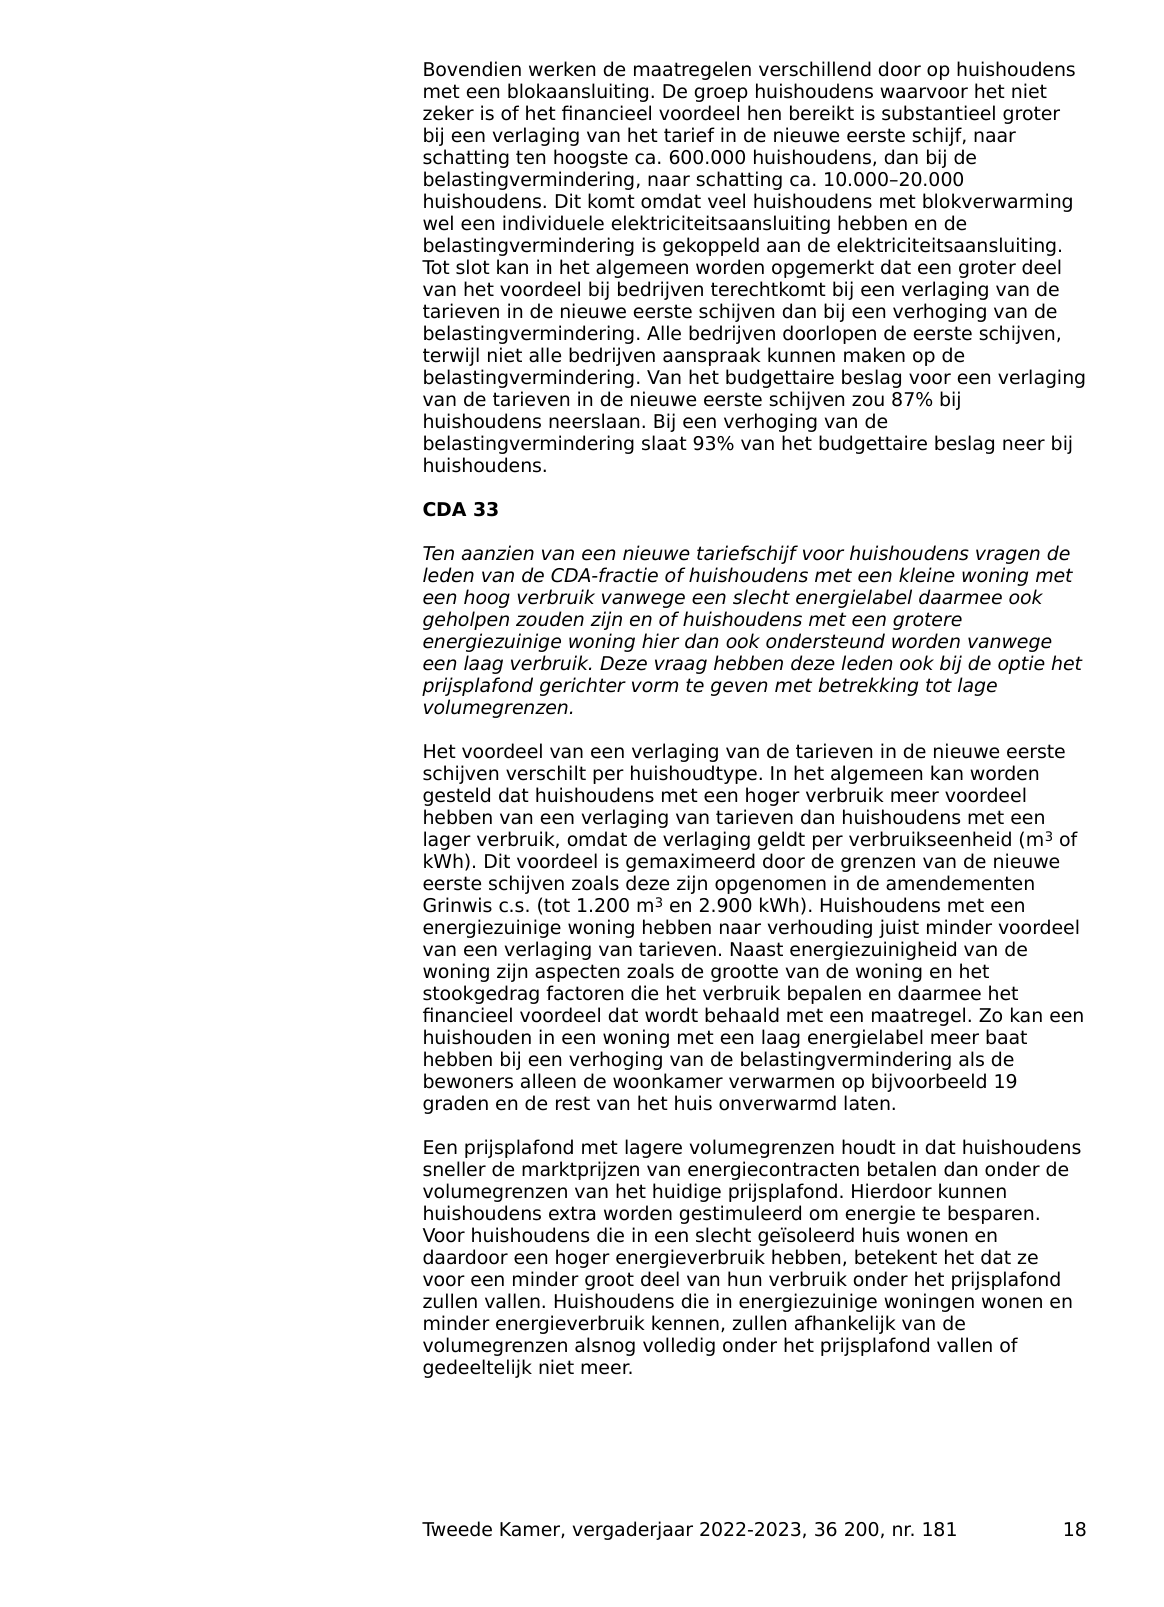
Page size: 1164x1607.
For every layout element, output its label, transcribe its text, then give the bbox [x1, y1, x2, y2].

text Het voordeel van een verlaging van de tarieven in de nieuwe eerste schijven verschilt per huishoudtype. In het algemeen kan worden gesteld dat huishoudens met een hoger verbruik meer voordeel hebben van een verlaging van tarieven dan huishoudens met een lager verbruik, omdat de verlaging geldt per verbruikseenheid (m3 of kWh). Dit voordeel is gemaximeerd door de grenzen van de nieuwe eerste schijven zoals deze zijn opgenomen in de amendementen Grinwis c.s. (tot 1.200 m3 en 2.900 kWh). Huishoudens met een energiezuinige woning hebben naar verhouding juist minder voordeel van een verlaging van tarieven. Naast energiezuinigheid van de woning zijn aspecten zoals de grootte van de woning en het stookgedrag factoren die het verbruik bepalen en daarmee het financieel voordeel dat wordt behaald met een maatregel. Zo kan een huishouden in een woning met een laag energielabel meer baat hebben bij een verhoging van de belastingvermindering als de bewoners alleen de woonkamer verwarmen op bijvoorbeeld 19 graden en de rest van het huis onverwarmd laten. [422, 741, 1087, 1115]
text Een prijsplafond met lagere volumegrenzen houdt in dat huishoudens sneller de marktprijzen van energiecontracten betalen dan onder de volumegrenzen van het huidige prijsplafond. Hierdoor kunnen huishoudens extra worden gestimuleerd om energie te besparen. Voor huishoudens die in een slecht geïsoleerd huis wonen en daardoor een hoger energieverbruik hebben, betekent het dat ze voor een minder groot deel van hun verbruik onder het prijsplafond zullen vallen. Huishoudens die in energiezuinige woningen wonen en minder energieverbruik kennen, zullen afhankelijk van de volumegrenzen alsnog volledig onder het prijsplafond vallen of gedeeltelijk niet meer. [422, 1137, 1087, 1379]
text Bovendien werken de maatregelen verschillend door op huishoudens met een blokaansluiting. De groep huishoudens waarvoor het niet zeker is of het financieel voordeel hen bereikt is substantieel groter bij een verlaging van het tarief in de nieuwe eerste schijf, naar schatting ten hoogste ca. 600.000 huishoudens, dan bij de belastingvermindering, naar schatting ca. 10.000–20.000 huishoudens. Dit komt omdat veel huishoudens met blokverwarming wel een individuele elektriciteitsaansluiting hebben en de belastingvermindering is gekoppeld aan de elektriciteitsaansluiting. [422, 59, 1087, 257]
text Ten aanzien van een nieuwe tariefschijf voor huishoudens vragen de leden van de CDA-fractie of huishoudens met een kleine woning met een hoog verbruik vanwege een slecht energielabel daarmee ook geholpen zouden zijn en of huishoudens met een grotere energiezuinige woning hier dan ook ondersteund worden vanwege een laag verbruik. Deze vraag hebben deze leden ook bij de optie het prijsplafond gerichter vorm te geven met betrekking tot lage volumegrenzen. [422, 543, 1087, 719]
subtitle CDA 33 [422, 499, 1087, 521]
text Tot slot kan in het algemeen worden opgemerkt dat een groter deel van het voordeel bij bedrijven terechtkomt bij een verlaging van de tarieven in de nieuwe eerste schijven dan bij een verhoging van de belastingvermindering. Alle bedrijven doorlopen de eerste schijven, terwijl niet alle bedrijven aanspraak kunnen maken op de belastingvermindering. Van het budgettaire beslag voor een verlaging van de tarieven in de nieuwe eerste schijven zou 87% bij huishoudens neerslaan. Bij een verhoging van de belastingvermindering slaat 93% van het budgettaire beslag neer bij huishoudens. [422, 257, 1087, 477]
